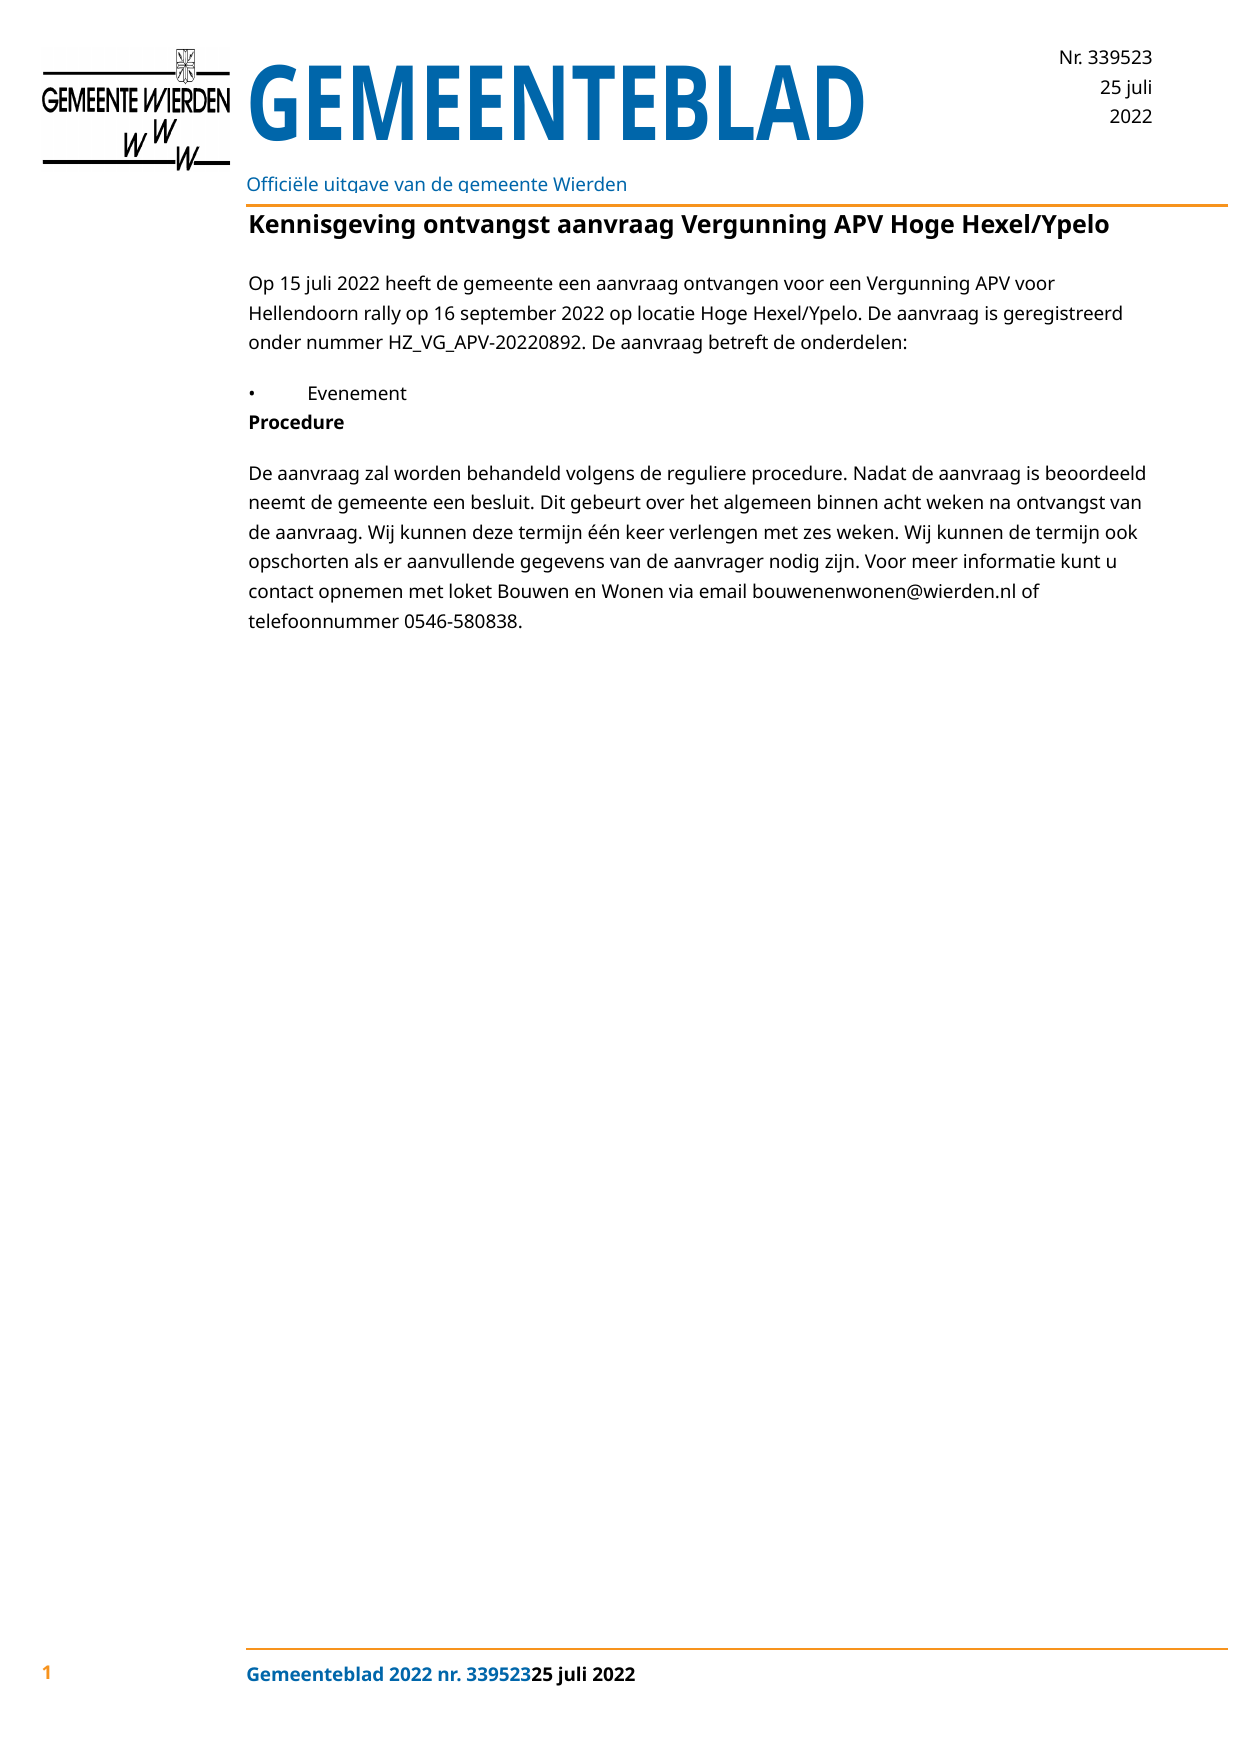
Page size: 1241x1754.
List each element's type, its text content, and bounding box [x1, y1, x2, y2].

text De aanvraag zal worden behandeld volgens de reguliere procedure. Nadat de aanvraag is beoordeeld neemt de gemeente een besluit. Dit gebeurt over het algemeen binnen acht weken na ontvangst van de aanvraag. Wij kunnen deze termijn één keer verlengen met zes weken. Wij kunnen de termijn ook opschorten als er aanvullende gegevens van de aanvrager nodig zijn. Voor meer informatie kunt u contact opnemen met loket Bouwen en Wonen via email bouwenenwonen@wierden.nl of telefoonnummer 0546-580838. [248, 460, 1152, 633]
text Procedure [248, 409, 1152, 435]
text Op 15 juli 2022 heeft de gemeente een aanvraag ontvangen voor een Vergunning APV voor Hellendoorn rally op 16 september 2022 op locatie Hoge Hexel/Ypelo. De aanvraag is geregistreerd onder nummer HZ_VG_APV-20220892. De aanvraag betreft de onderdelen: [248, 270, 1152, 355]
picture [41, 47, 231, 172]
list Evenement [248, 380, 1152, 406]
text Kennisgeving ontvangst aanvraag Vergunning APV Hoge Hexel/Ypelo [248, 207, 1152, 241]
